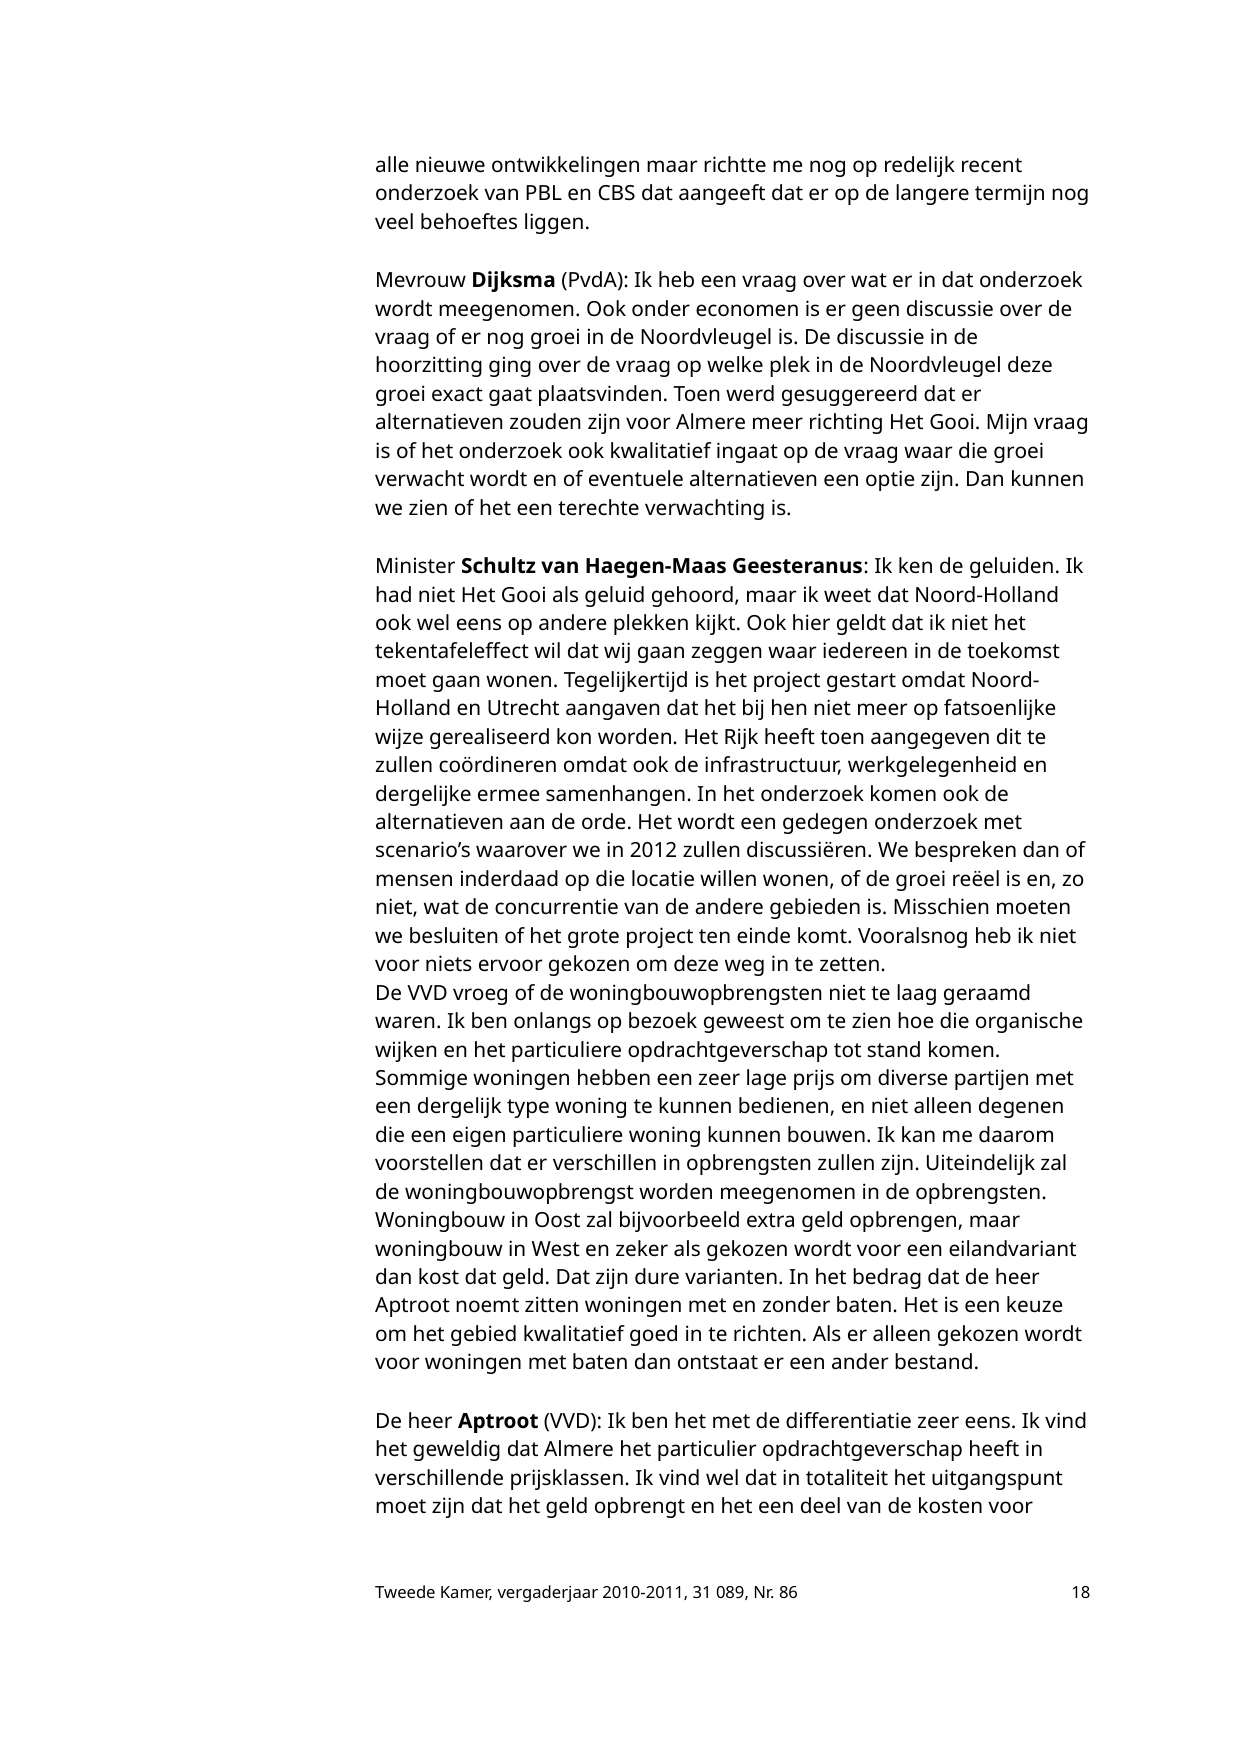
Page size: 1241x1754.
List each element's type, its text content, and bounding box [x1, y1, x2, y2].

text Minister Schultz van Haegen-Maas Geesteranus: Ik ken de geluiden. Ik had niet Het Gooi als geluid gehoord, maar ik weet dat Noord-Holland ook wel eens op andere plekken kijkt. Ook hier geldt dat ik niet het tekentafeleffect wil dat wij gaan zeggen waar iedereen in de toekomst moet gaan wonen. Tegelijkertijd is het project gestart omdat Noord-Holland en Utrecht aangaven dat het bij hen niet meer op fatsoenlijke wijze gerealiseerd kon worden. Het Rijk heeft toen aangegeven dit te zullen coördineren omdat ook de infrastructuur, werkgelegenheid en dergelijke ermee samenhangen. In het onderzoek komen ook de alternatieven aan de orde. Het wordt een gedegen onderzoek met scenario’s waarover we in 2012 zullen discussiëren. We bespreken dan of mensen inderdaad op die locatie willen wonen, of de groei reëel is en, zo niet, wat de concurrentie van de andere gebieden is. Misschien moeten we besluiten of het grote project ten einde komt. Vooralsnog heb ik niet voor niets ervoor gekozen om deze weg in te zetten. [375, 551, 1090, 978]
text Mevrouw Dijksma (PvdA): Ik heb een vraag over wat er in dat onderzoek wordt meegenomen. Ook onder economen is er geen discussie over de vraag of er nog groei in de Noordvleugel is. De discussie in de hoorzitting ging over de vraag op welke plek in de Noordvleugel deze groei exact gaat plaatsvinden. Toen werd gesuggereerd dat er alternatieven zouden zijn voor Almere meer richting Het Gooi. Mijn vraag is of het onderzoek ook kwalitatief ingaat op de vraag waar die groei verwacht wordt en of eventuele alternatieven een optie zijn. Dan kunnen we zien of het een terechte verwachting is. [375, 265, 1090, 521]
text De heer Aptroot (VVD): Ik ben het met de differentiatie zeer eens. Ik vind het geweldig dat Almere het particulier opdrachtgeverschap heeft in verschillende prijsklassen. Ik vind wel dat in totaliteit het uitgangspunt moet zijn dat het geld opbrengt en het een deel van de kosten voor [375, 1406, 1090, 1520]
text alle nieuwe ontwikkelingen maar richtte me nog op redelijk recent onderzoek van PBL en CBS dat aangeeft dat er op de langere termijn nog veel behoeftes liggen. [375, 150, 1090, 235]
text De VVD vroeg of de woningbouwopbrengsten niet te laag geraamd waren. Ik ben onlangs op bezoek geweest om te zien hoe die organische wijken en het particuliere opdrachtgeverschap tot stand komen. Sommige woningen hebben een zeer lage prijs om diverse partijen met een dergelijk type woning te kunnen bedienen, en niet alleen degenen die een eigen particuliere woning kunnen bouwen. Ik kan me daarom voorstellen dat er verschillen in opbrengsten zullen zijn. Uiteindelijk zal de woningbouwopbrengst worden meegenomen in de opbrengsten. Woningbouw in Oost zal bijvoorbeeld extra geld opbrengen, maar woningbouw in West en zeker als gekozen wordt voor een eilandvariant dan kost dat geld. Dat zijn dure varianten. In het bedrag dat de heer Aptroot noemt zitten woningen met en zonder baten. Het is een keuze om het gebied kwalitatief goed in te richten. Als er alleen gekozen wordt voor woningen met baten dan ontstaat er een ander bestand. [375, 978, 1090, 1376]
